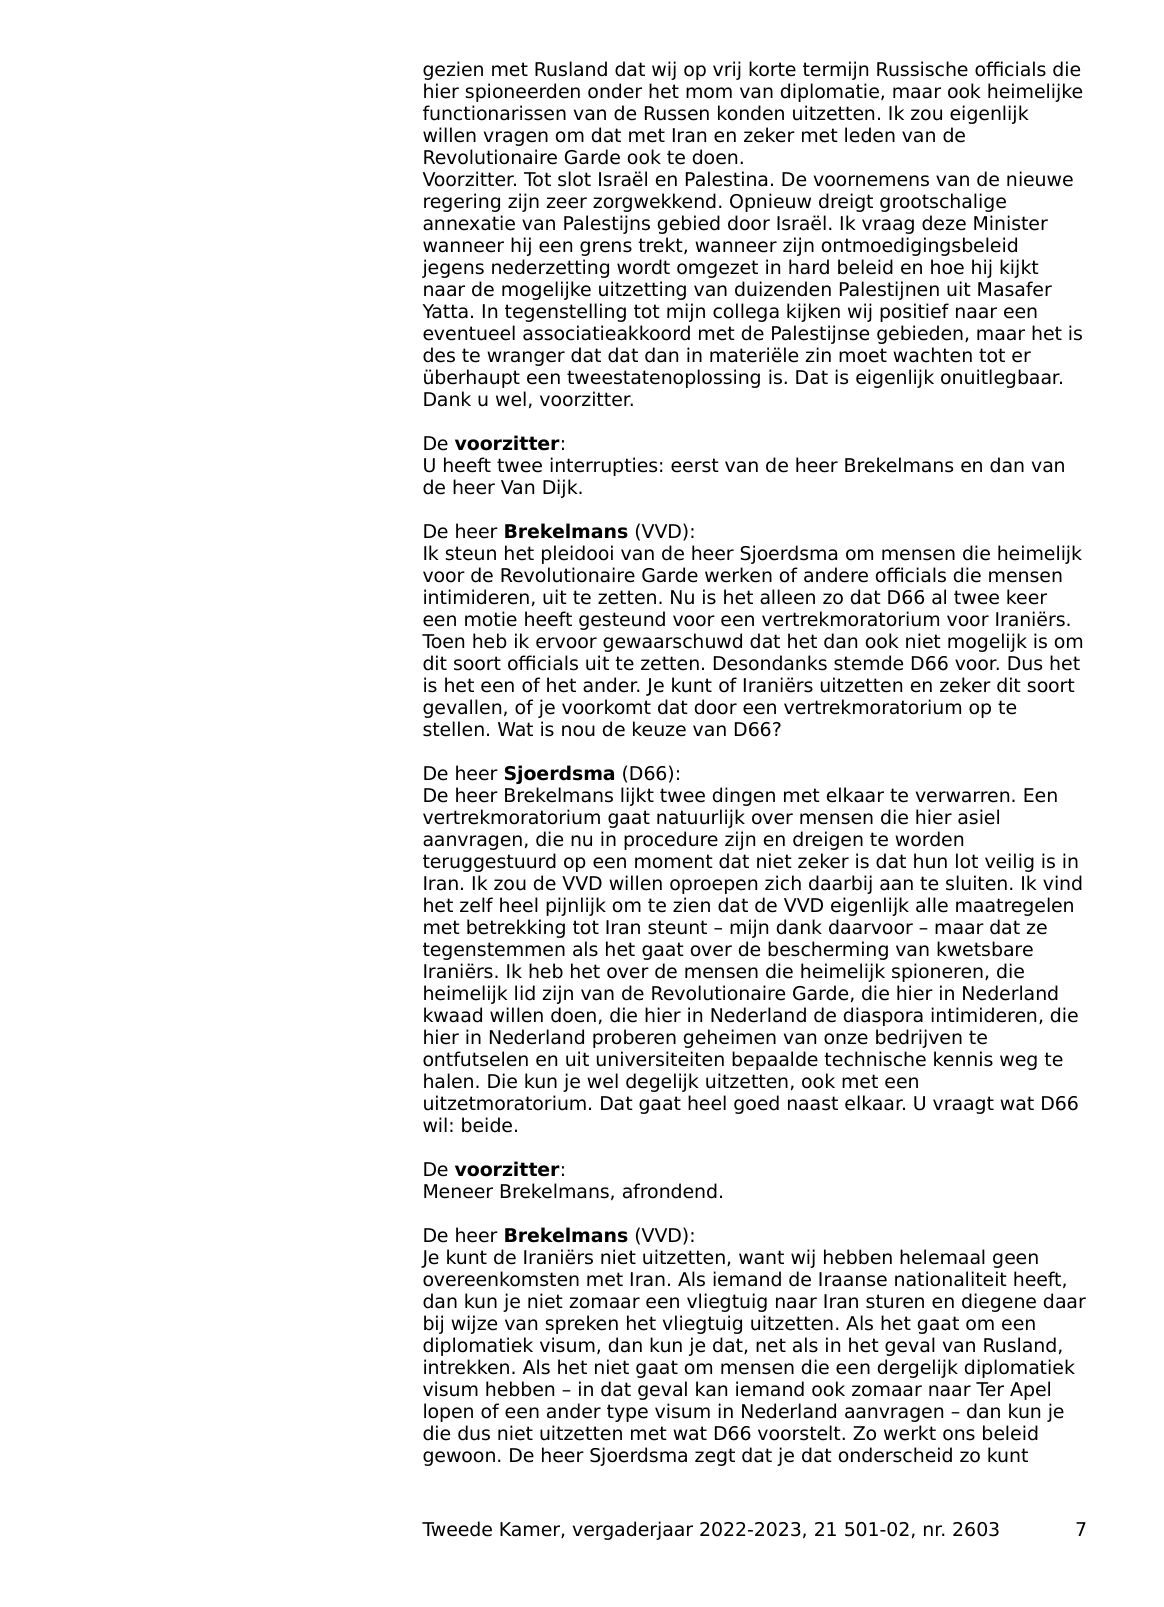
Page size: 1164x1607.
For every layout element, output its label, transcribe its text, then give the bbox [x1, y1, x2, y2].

text De heer Sjoerdsma (D66): [422, 763, 1087, 785]
text Voorzitter. Tot slot Israël en Palestina. De voornemens van de nieuwe regering zijn zeer zorgwekkend. Opnieuw dreigt grootschalige annexatie van Palestijns gebied door Israël. Ik vraag deze Minister wanneer hij een grens trekt, wanneer zijn ontmoedigingsbeleid jegens nederzetting wordt omgezet in hard beleid en hoe hij kijkt naar de mogelijke uitzetting van duizenden Palestijnen uit Masafer Yatta. In tegenstelling tot mijn collega kijken wij positief naar een eventueel associatieakkoord met de Palestijnse gebieden, maar het is des te wranger dat dat dan in materiële zin moet wachten tot er überhaupt een tweestatenoplossing is. Dat is eigenlijk onuitlegbaar. [422, 169, 1087, 389]
text De heer Brekelmans lijkt twee dingen met elkaar te verwarren. Een vertrekmoratorium gaat natuurlijk over mensen die hier asiel aanvragen, die nu in procedure zijn en dreigen te worden teruggestuurd op een moment dat niet zeker is dat hun lot veilig is in Iran. Ik zou de VVD willen oproepen zich daarbij aan te sluiten. Ik vind het zelf heel pijnlijk om te zien dat de VVD eigenlijk alle maatregelen met betrekking tot Iran steunt – mijn dank daarvoor – maar dat ze tegenstemmen als het gaat over de bescherming van kwetsbare Iraniërs. Ik heb het over de mensen die heimelijk spioneren, die heimelijk lid zijn van de Revolutionaire Garde, die hier in Nederland kwaad willen doen, die hier in Nederland de diaspora intimideren, die hier in Nederland proberen geheimen van onze bedrijven te ontfutselen en uit universiteiten bepaalde technische kennis weg te halen. Die kun je wel degelijk uitzetten, ook met een uitzetmoratorium. Dat gaat heel goed naast elkaar. U vraagt wat D66 wil: beide. [422, 785, 1087, 1137]
text U heeft twee interrupties: eerst van de heer Brekelmans en dan van de heer Van Dijk. [422, 455, 1087, 499]
text Dank u wel, voorzitter. [422, 389, 1087, 411]
text De voorzitter: [422, 433, 1087, 455]
text Ik steun het pleidooi van de heer Sjoerdsma om mensen die heimelijk voor de Revolutionaire Garde werken of andere officials die mensen intimideren, uit te zetten. Nu is het alleen zo dat D66 al twee keer een motie heeft gesteund voor een vertrekmoratorium voor Iraniërs. Toen heb ik ervoor gewaarschuwd dat het dan ook niet mogelijk is om dit soort officials uit te zetten. Desondanks stemde D66 voor. Dus het is het een of het ander. Je kunt of Iraniërs uitzetten en zeker dit soort gevallen, of je voorkomt dat door een vertrekmoratorium op te stellen. Wat is nou de keuze van D66? [422, 543, 1087, 741]
text gezien met Rusland dat wij op vrij korte termijn Russische officials die hier spioneerden onder het mom van diplomatie, maar ook heimelijke functionarissen van de Russen konden uitzetten. Ik zou eigenlijk willen vragen om dat met Iran en zeker met leden van de Revolutionaire Garde ook te doen. [422, 59, 1087, 169]
text De voorzitter: [422, 1159, 1087, 1181]
text De heer Brekelmans (VVD): [422, 1225, 1087, 1247]
text Meneer Brekelmans, afrondend. [422, 1181, 1087, 1203]
text De heer Brekelmans (VVD): [422, 521, 1087, 543]
text Je kunt de Iraniërs niet uitzetten, want wij hebben helemaal geen overeenkomsten met Iran. Als iemand de Iraanse nationaliteit heeft, dan kun je niet zomaar een vliegtuig naar Iran sturen en diegene daar bij wijze van spreken het vliegtuig uitzetten. Als het gaat om een diplomatiek visum, dan kun je dat, net als in het geval van Rusland, intrekken. Als het niet gaat om mensen die een dergelijk diplomatiek visum hebben – in dat geval kan iemand ook zomaar naar Ter Apel lopen of een ander type visum in Nederland aanvragen – dan kun je die dus niet uitzetten met wat D66 voorstelt. Zo werkt ons beleid gewoon. De heer Sjoerdsma zegt dat je dat onderscheid zo kunt [422, 1247, 1087, 1467]
